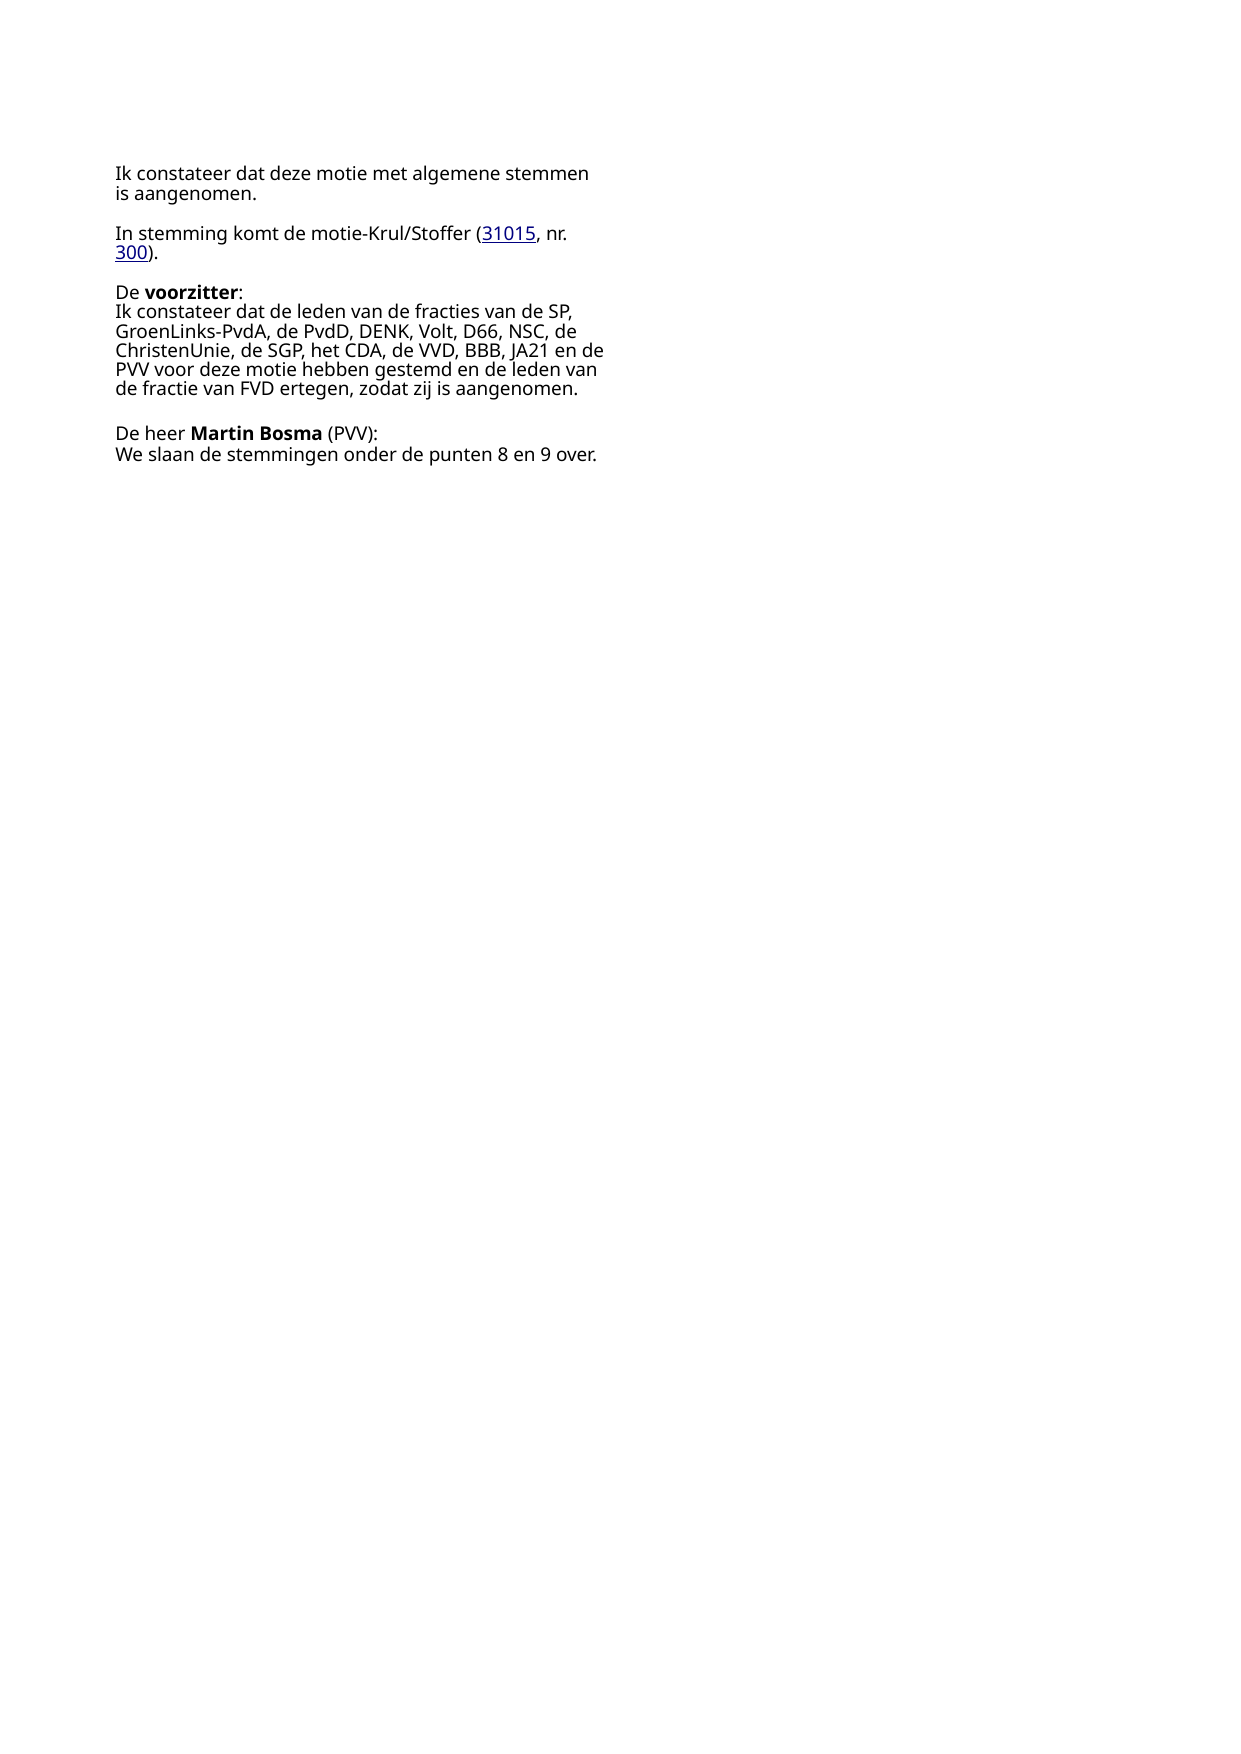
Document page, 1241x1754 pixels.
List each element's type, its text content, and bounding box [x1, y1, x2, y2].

text In stemming komt de motie-Krul/Stoffer (31015, nr. 300). [115, 225, 605, 263]
text De heer Martin Bosma (PVV): [115, 421, 605, 446]
text Ik constateer dat de leden van de fracties van de SP, GroenLinks-PvdA, de PvdD, DENK, Volt, D66, NSC, de ChristenUnie, de SGP, het CDA, de VVD, BBB, JA21 en de PVV voor deze motie hebben gestemd en de leden van de fractie van FVD ertegen, zodat zij is aangenomen. [115, 303, 605, 400]
text De voorzitter: [115, 284, 605, 303]
text Ik constateer dat deze motie met algemene stemmen is aangenomen. [115, 165, 605, 204]
text We slaan de stemmingen onder de punten 8 en 9 over. [115, 446, 605, 466]
